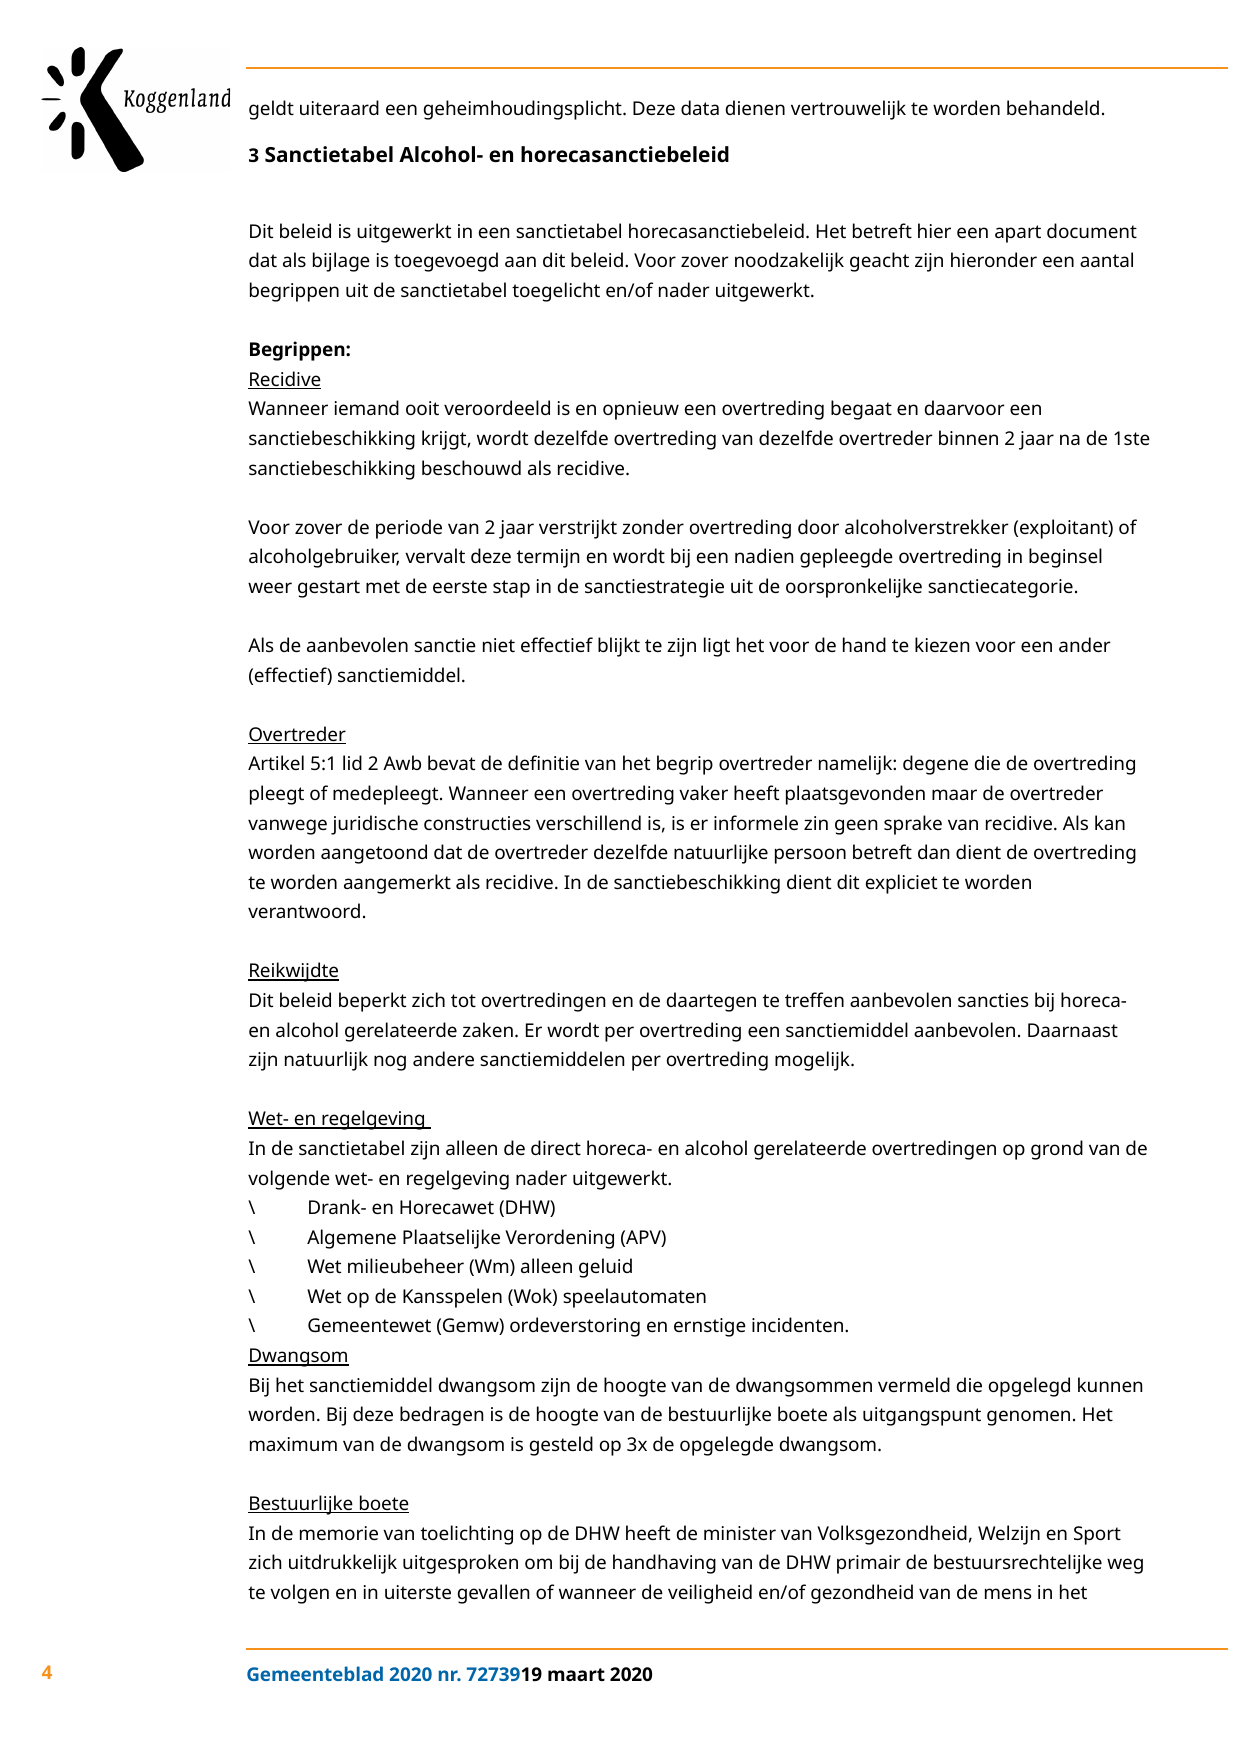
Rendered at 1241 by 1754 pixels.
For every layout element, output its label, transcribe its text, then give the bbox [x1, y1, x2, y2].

text Voor zover de periode van 2 jaar verstrijkt zonder overtreding door alcoholverstrekker (exploitant) of alcoholgebruiker, vervalt deze termijn en wordt bij een nadien gepleegde overtreding in beginsel weer gestart met de eerste stap in de sanctiestrategie uit de oorspronkelijke sanctiecategorie. [248, 514, 1152, 599]
text Artikel 5:1 lid 2 Awb bevat de definitie van het begrip overtreder namelijk: degene die de overtreding pleegt of medepleegt. Wanneer een overtreding vaker heeft plaatsgevonden maar de overtreder vanwege juridische constructies verschillend is, is er informele zin geen sprake van recidive. Als kan worden aangetoond dat de overtreder dezelfde natuurlijke persoon betreft dan dient de overtreding te worden aangemerkt als recidive. In de sanctiebeschikking dient dit expliciet te worden verantwoord. [248, 751, 1152, 924]
text Overtreder [248, 721, 1152, 747]
picture [41, 47, 231, 172]
text Als de aanbevolen sanctie niet effectief blijkt te zijn ligt het voor de hand te kiezen voor een ander (effectief) sanctiemiddel. [248, 632, 1152, 688]
text Dit beleid beperkt zich tot overtredingen en de daartegen te treffen aanbevolen sancties bij horeca- en alcohol gerelateerde zaken. Er wordt per overtreding een sanctiemiddel aanbevolen. Daarnaast zijn natuurlijk nog andere sanctiemiddelen per overtreding mogelijk. [248, 987, 1152, 1072]
text Wanneer iemand ooit veroordeeld is en opnieuw een overtreding begaat en daarvoor een sanctiebeschikking krijgt, wordt dezelfde overtreding van dezelfde overtreder binnen 2 jaar na de 1ste sanctiebeschikking beschouwd als recidive. [248, 396, 1152, 481]
text Recidive [248, 366, 1152, 392]
list Wet op de Kansspelen (Wok) speelautomaten [248, 1283, 1152, 1309]
text Begrippen: [248, 336, 1152, 362]
text geldt uiteraard een geheimhoudingsplicht. Deze data dienen vertrouwelijk te worden behandeld. [248, 95, 1152, 121]
text Reikwijdte [248, 958, 1152, 983]
text Wet- en regelgeving [248, 1106, 1152, 1131]
text Bestuurlijke boete [248, 1490, 1152, 1516]
list Drank- en Horecawet (DHW) [248, 1194, 1152, 1220]
text 3 Sanctietabel Alcohol- en horecasanctiebeleid [248, 140, 1152, 169]
list Gemeentewet (Gemw) ordeverstoring en ernstige incidenten. [248, 1313, 1152, 1338]
text In de sanctietabel zijn alleen de direct horeca- en alcohol gerelateerde overtredingen op grond van de volgende wet- en regelgeving nader uitgewerkt. [248, 1135, 1152, 1191]
list Wet milieubeheer (Wm) alleen geluid [248, 1253, 1152, 1279]
text Dwangsom [248, 1342, 1152, 1368]
text In de memorie van toelichting op de DHW heeft de minister van Volksgezondheid, Welzijn en Sport zich uitdrukkelijk uitgesproken om bij de handhaving van de DHW primair de bestuursrechtelijke weg te volgen en in uiterste gevallen of wanneer de veiligheid en/of gezondheid van de mens in het [248, 1520, 1152, 1605]
text Dit beleid is uitgewerkt in een sanctietabel horecasanctiebeleid. Het betreft hier een apart document dat als bijlage is toegevoegd aan dit beleid. Voor zover noodzakelijk geacht zijn hieronder een aantal begrippen uit de sanctietabel toegelicht en/of nader uitgewerkt. [248, 218, 1152, 303]
text Bij het sanctiemiddel dwangsom zijn de hoogte van de dwangsommen vermeld die opgelegd kunnen worden. Bij deze bedragen is de hoogte van de bestuurlijke boete als uitgangspunt genomen. Het maximum van de dwangsom is gesteld op 3x de opgelegde dwangsom. [248, 1372, 1152, 1457]
list Algemene Plaatselijke Verordening (APV) [248, 1224, 1152, 1250]
